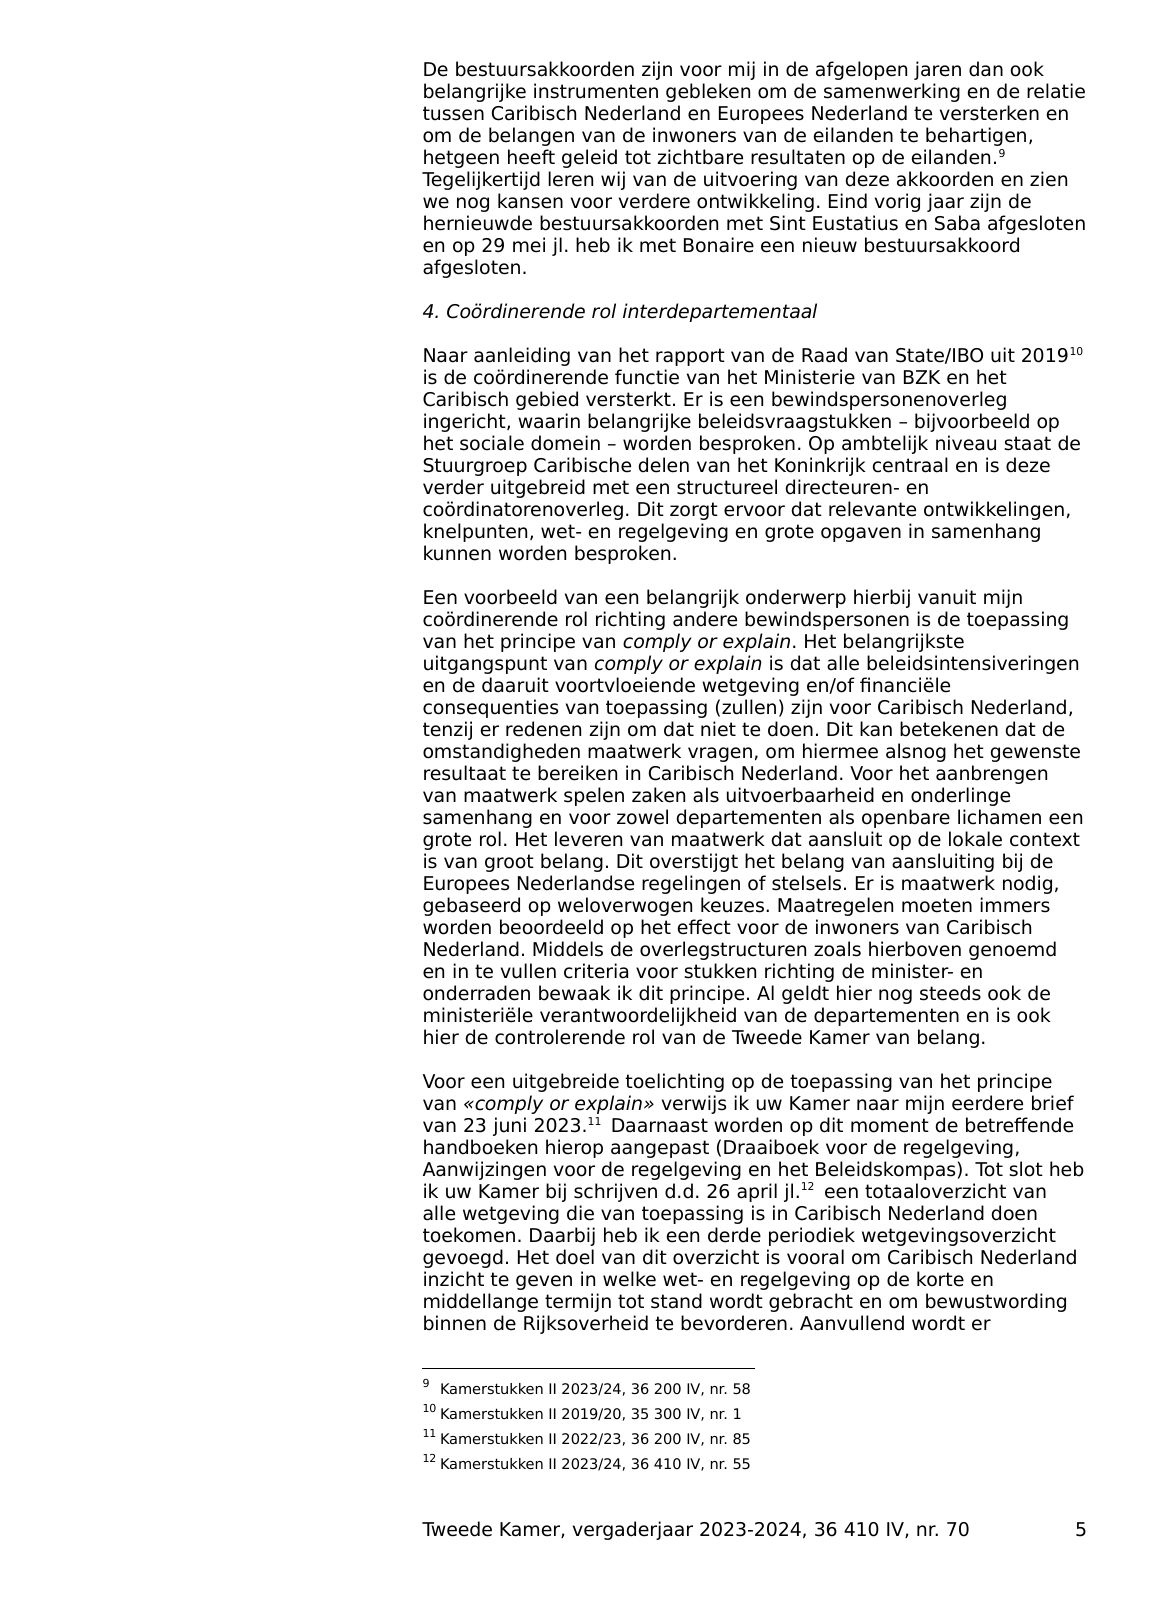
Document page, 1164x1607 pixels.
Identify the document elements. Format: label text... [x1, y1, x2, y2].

text Een voorbeeld van een belangrijk onderwerp hierbij vanuit mijn coördinerende rol richting andere bewindspersonen is de toepassing van het principe van comply or explain. Het belangrijkste uitgangspunt van comply or explain is dat alle beleidsintensiveringen en de daaruit voortvloeiende wetgeving en/of financiële consequenties van toepassing (zullen) zijn voor Caribisch Nederland, tenzij er redenen zijn om dat niet te doen. Dit kan betekenen dat de omstandigheden maatwerk vragen, om hiermee alsnog het gewenste resultaat te bereiken in Caribisch Nederland. Voor het aanbrengen van maatwerk spelen zaken als uitvoerbaarheid en onderlinge samenhang en voor zowel departementen als openbare lichamen een grote rol. Het leveren van maatwerk dat aansluit op de lokale context is van groot belang. Dit overstijgt het belang van aansluiting bij de Europees Nederlandse regelingen of stelsels. Er is maatwerk nodig, gebaseerd op weloverwogen keuzes. Maatregelen moeten immers worden beoordeeld op het effect voor de inwoners van Caribisch Nederland. Middels de overlegstructuren zoals hierboven genoemd en in te vullen criteria voor stukken richting de minister- en onderraden bewaak ik dit principe. Al geldt hier nog steeds ook de ministeriële verantwoordelijkheid van de departementen en is ook hier de controlerende rol van de Tweede Kamer van belang. [422, 587, 1087, 1049]
text Kamerstukken II 2022/23, 36 200 IV, nr. 85 [422, 1427, 1087, 1449]
subtitle 4. Coördinerende rol interdepartementaal [422, 301, 1087, 323]
text De bestuursakkoorden zijn voor mij in de afgelopen jaren dan ook belangrijke instrumenten gebleken om de samenwerking en de relatie tussen Caribisch Nederland en Europees Nederland te versterken en om de belangen van de inwoners van de eilanden te behartigen, hetgeen heeft geleid tot zichtbare resultaten op de eilanden. Tegelijkertijd leren wij van de uitvoering van deze akkoorden en zien we nog kansen voor verdere ontwikkeling. Eind vorig jaar zijn de hernieuwde bestuursakkoorden met Sint Eustatius en Saba afgesloten en op 29 mei jl. heb ik met Bonaire een nieuw bestuursakkoord afgesloten. [422, 59, 1087, 279]
text Voor een uitgebreide toelichting op de toepassing van het principe van «comply or explain» verwijs ik uw Kamer naar mijn eerdere brief van 23 juni 2023. Daarnaast worden op dit moment de betreffende handboeken hierop aangepast (Draaiboek voor de regelgeving, Aanwijzingen voor de regelgeving en het Beleidskompas). Tot slot heb ik uw Kamer bij schrijven d.d. 26 april jl. een totaaloverzicht van alle wetgeving die van toepassing is in Caribisch Nederland doen toekomen. Daarbij heb ik een derde periodiek wetgevingsoverzicht gevoegd. Het doel van dit overzicht is vooral om Caribisch Nederland inzicht te geven in welke wet- en regelgeving op de korte en middellange termijn tot stand wordt gebracht en om bewustwording binnen de Rijksoverheid te bevorderen. Aanvullend wordt er [422, 1071, 1087, 1335]
text Kamerstukken II 2023/24, 36 410 IV, nr. 55 [422, 1452, 1087, 1474]
text Kamerstukken II 2019/20, 35 300 IV, nr. 1 [422, 1402, 1087, 1424]
text Kamerstukken II 2023/24, 36 200 IV, nr. 58 [422, 1377, 1087, 1399]
text Naar aanleiding van het rapport van de Raad van State/IBO uit 2019 is de coördinerende functie van het Ministerie van BZK en het Caribisch gebied versterkt. Er is een bewindspersonenoverleg ingericht, waarin belangrijke beleidsvraagstukken – bijvoorbeeld op het sociale domein – worden besproken. Op ambtelijk niveau staat de Stuurgroep Caribische delen van het Koninkrijk centraal en is deze verder uitgebreid met een structureel directeuren- en coördinatorenoverleg. Dit zorgt ervoor dat relevante ontwikkelingen, knelpunten, wet- en regelgeving en grote opgaven in samenhang kunnen worden besproken. [422, 345, 1087, 565]
